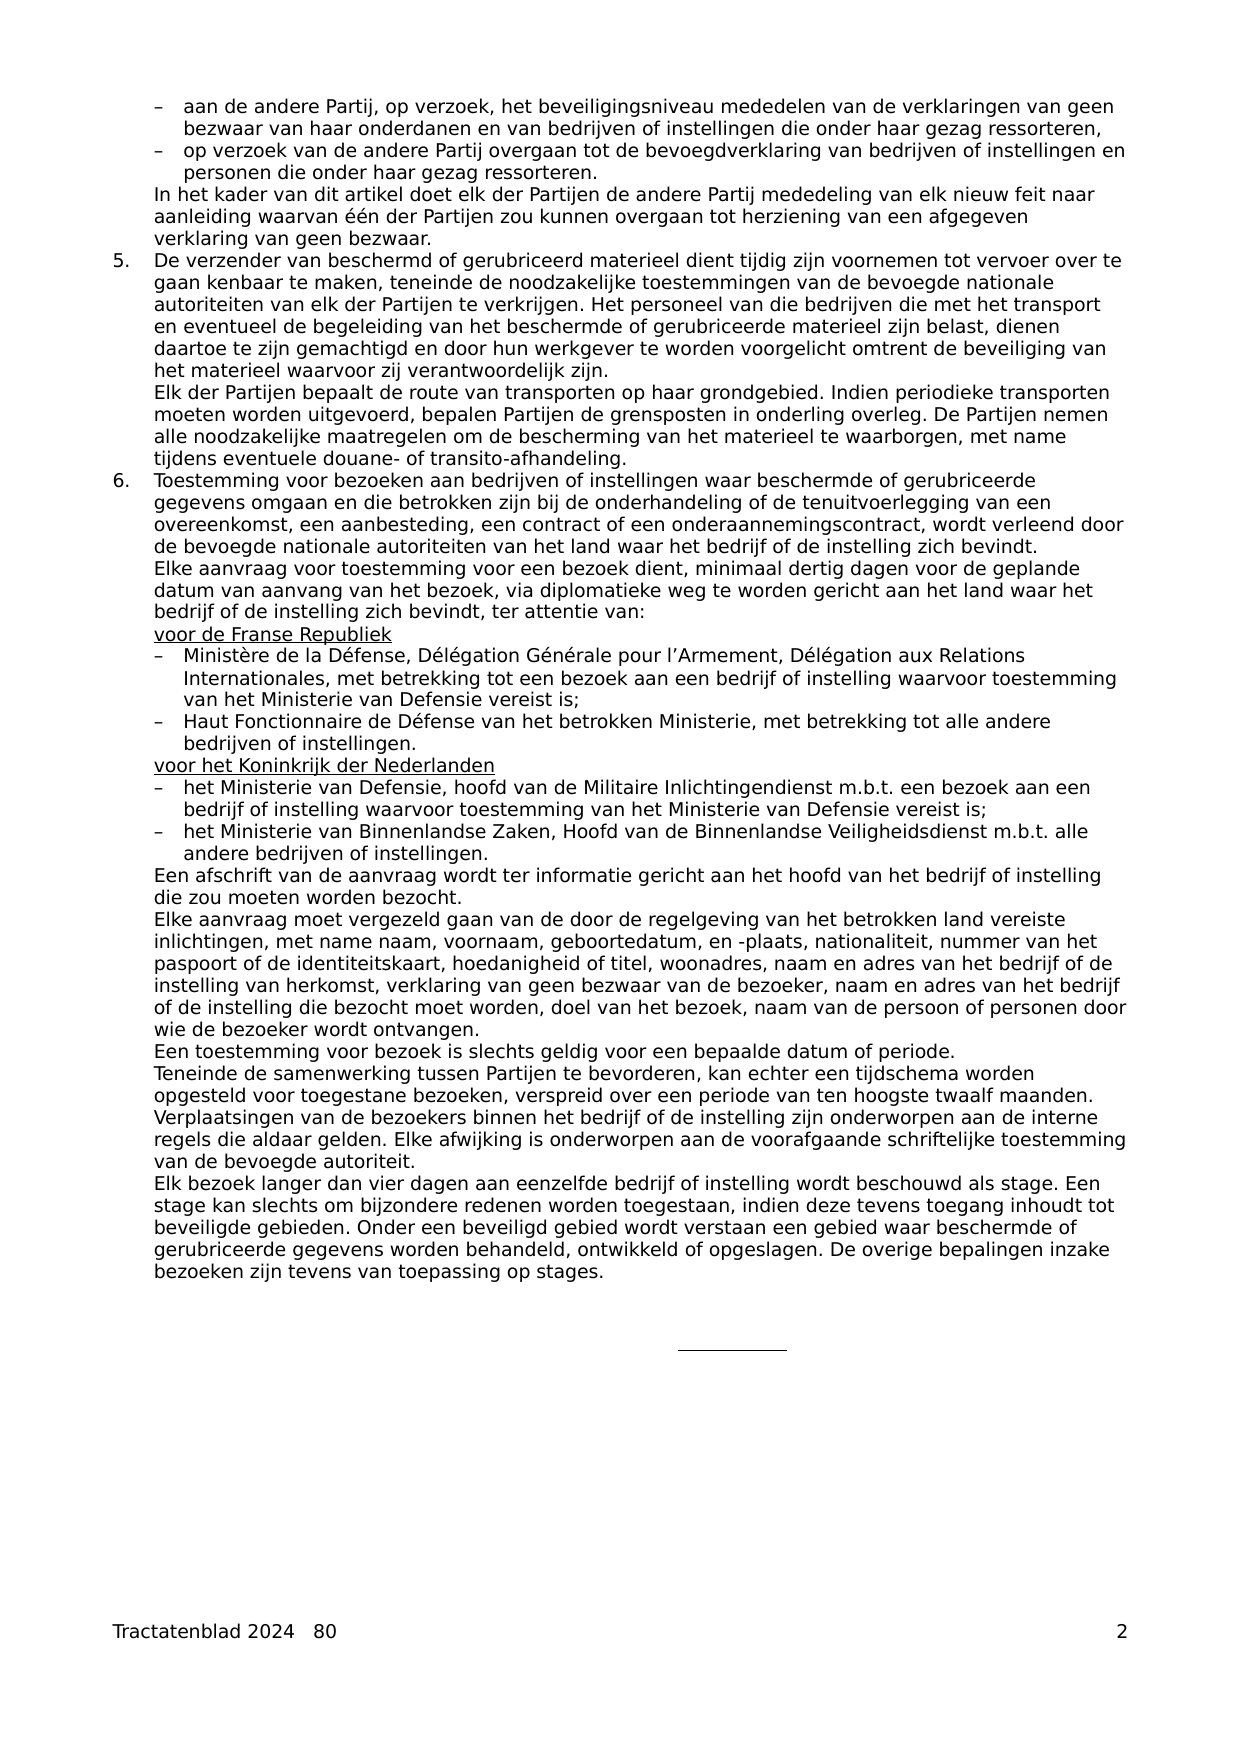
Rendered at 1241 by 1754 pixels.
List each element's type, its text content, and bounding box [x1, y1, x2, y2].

text – het Ministerie van Binnenlandse Zaken, Hoofd van de Binnenlandse Veiligheidsdienst m.b.t. alle andere bedrijven of instellingen. [153, 821, 1128, 865]
text Elk bezoek langer dan vier dagen aan eenzelfde bedrijf of instelling wordt beschouwd als stage. Een stage kan slechts om bijzondere redenen worden toegestaan, indien deze tevens toegang inhoudt tot beveiligde gebieden. Onder een beveiligd gebied wordt verstaan een gebied waar beschermde of gerubriceerde gegevens worden behandeld, ontwikkeld of opgeslagen. De overige bepalingen inzake bezoeken zijn tevens van toepassing op stages. [153, 1173, 1128, 1283]
text – aan de andere Partij, op verzoek, het beveiligingsniveau mededelen van de verklaringen van geen bezwaar van haar onderdanen en van bedrijven of instellingen die onder haar gezag ressorteren, [153, 96, 1128, 140]
text – Haut Fonctionnaire de Défense van het betrokken Ministerie, met betrekking tot alle andere bedrijven of instellingen. [153, 711, 1128, 755]
text – op verzoek van de andere Partij overgaan tot de bevoegdverklaring van bedrijven of instellingen en personen die onder haar gezag ressorteren. [153, 140, 1128, 184]
text In het kader van dit artikel doet elk der Partijen de andere Partij mededeling van elk nieuw feit naar aanleiding waarvan één der Partijen zou kunnen overgaan tot herziening van een afgegeven verklaring van geen bezwaar. [153, 184, 1128, 250]
text Een toestemming voor bezoek is slechts geldig voor een bepaalde datum of periode. [153, 1041, 1128, 1063]
text – het Ministerie van Defensie, hoofd van de Militaire Inlichtingendienst m.b.t. een bezoek aan een bedrijf of instelling waarvoor toestemming van het Ministerie van Defensie vereist is; [153, 777, 1128, 821]
text 6. Toestemming voor bezoeken aan bedrijven of instellingen waar beschermde of gerubriceerde gegevens omgaan en die betrokken zijn bij de onderhandeling of de tenuitvoerlegging van een overeenkomst, een aanbesteding, een contract of een onderaannemingscontract, wordt verleend door de bevoegde nationale autoriteiten van het land waar het bedrijf of de instelling zich bevindt. [112, 469, 1128, 557]
text Een afschrift van de aanvraag wordt ter informatie gericht aan het hoofd van het bedrijf of instelling die zou moeten worden bezocht. [153, 865, 1128, 909]
text Elk der Partijen bepaalt de route van transporten op haar grondgebied. Indien periodieke transporten moeten worden uitgevoerd, bepalen Partijen de grensposten in onderling overleg. De Partijen nemen alle noodzakelijke maatregelen om de bescherming van het materieel te waarborgen, met name tijdens eventuele douane- of transito-afhandeling. [153, 382, 1128, 469]
text – Ministère de la Défense, Délégation Générale pour l’Armement, Délégation aux Relations Internationales, met betrekking tot een bezoek aan een bedrijf of instelling waarvoor toestemming van het Ministerie van Defensie vereist is; [153, 645, 1128, 711]
text Teneinde de samenwerking tussen Partijen te bevorderen, kan echter een tijdschema worden opgesteld voor toegestane bezoeken, verspreid over een periode van ten hoogste twaalf maanden. Verplaatsingen van de bezoekers binnen het bedrijf of de instelling zijn onderworpen aan de interne regels die aldaar gelden. Elke afwijking is onderworpen aan de voorafgaande schriftelijke toestemming van de bevoegde autoriteit. [153, 1063, 1128, 1173]
text Elke aanvraag voor toestemming voor een bezoek dient, minimaal dertig dagen voor de geplande datum van aanvang van het bezoek, via diplomatieke weg te worden gericht aan het land waar het bedrijf of de instelling zich bevindt, ter attentie van: [153, 557, 1128, 623]
text 5. De verzender van beschermd of gerubriceerd materieel dient tijdig zijn voornemen tot vervoer over te gaan kenbaar te maken, teneinde de noodzakelijke toestemmingen van de bevoegde nationale autoriteiten van elk der Partijen te verkrijgen. Het personeel van die bedrijven die met het transport en eventueel de begeleiding van het beschermde of gerubriceerde materieel zijn belast, dienen daartoe te zijn gemachtigd en door hun werkgever te worden voorgelicht omtrent de beveiliging van het materieel waarvoor zij verantwoordelijk zijn. [112, 250, 1128, 382]
text voor het Koninkrijk der Nederlanden [153, 755, 1128, 777]
text voor de Franse Republiek [153, 623, 1128, 645]
text Elke aanvraag moet vergezeld gaan van de door de regelgeving van het betrokken land vereiste inlichtingen, met name naam, voornaam, geboortedatum, en -plaats, nationaliteit, nummer van het paspoort of de identiteitskaart, hoedanigheid of titel, woonadres, naam en adres van het bedrijf of de instelling van herkomst, verklaring van geen bezwaar van de bezoeker, naam en adres van het bedrijf of de instelling die bezocht moet worden, doel van het bezoek, naam van de persoon of personen door wie de bezoeker wordt ontvangen. [153, 909, 1128, 1041]
